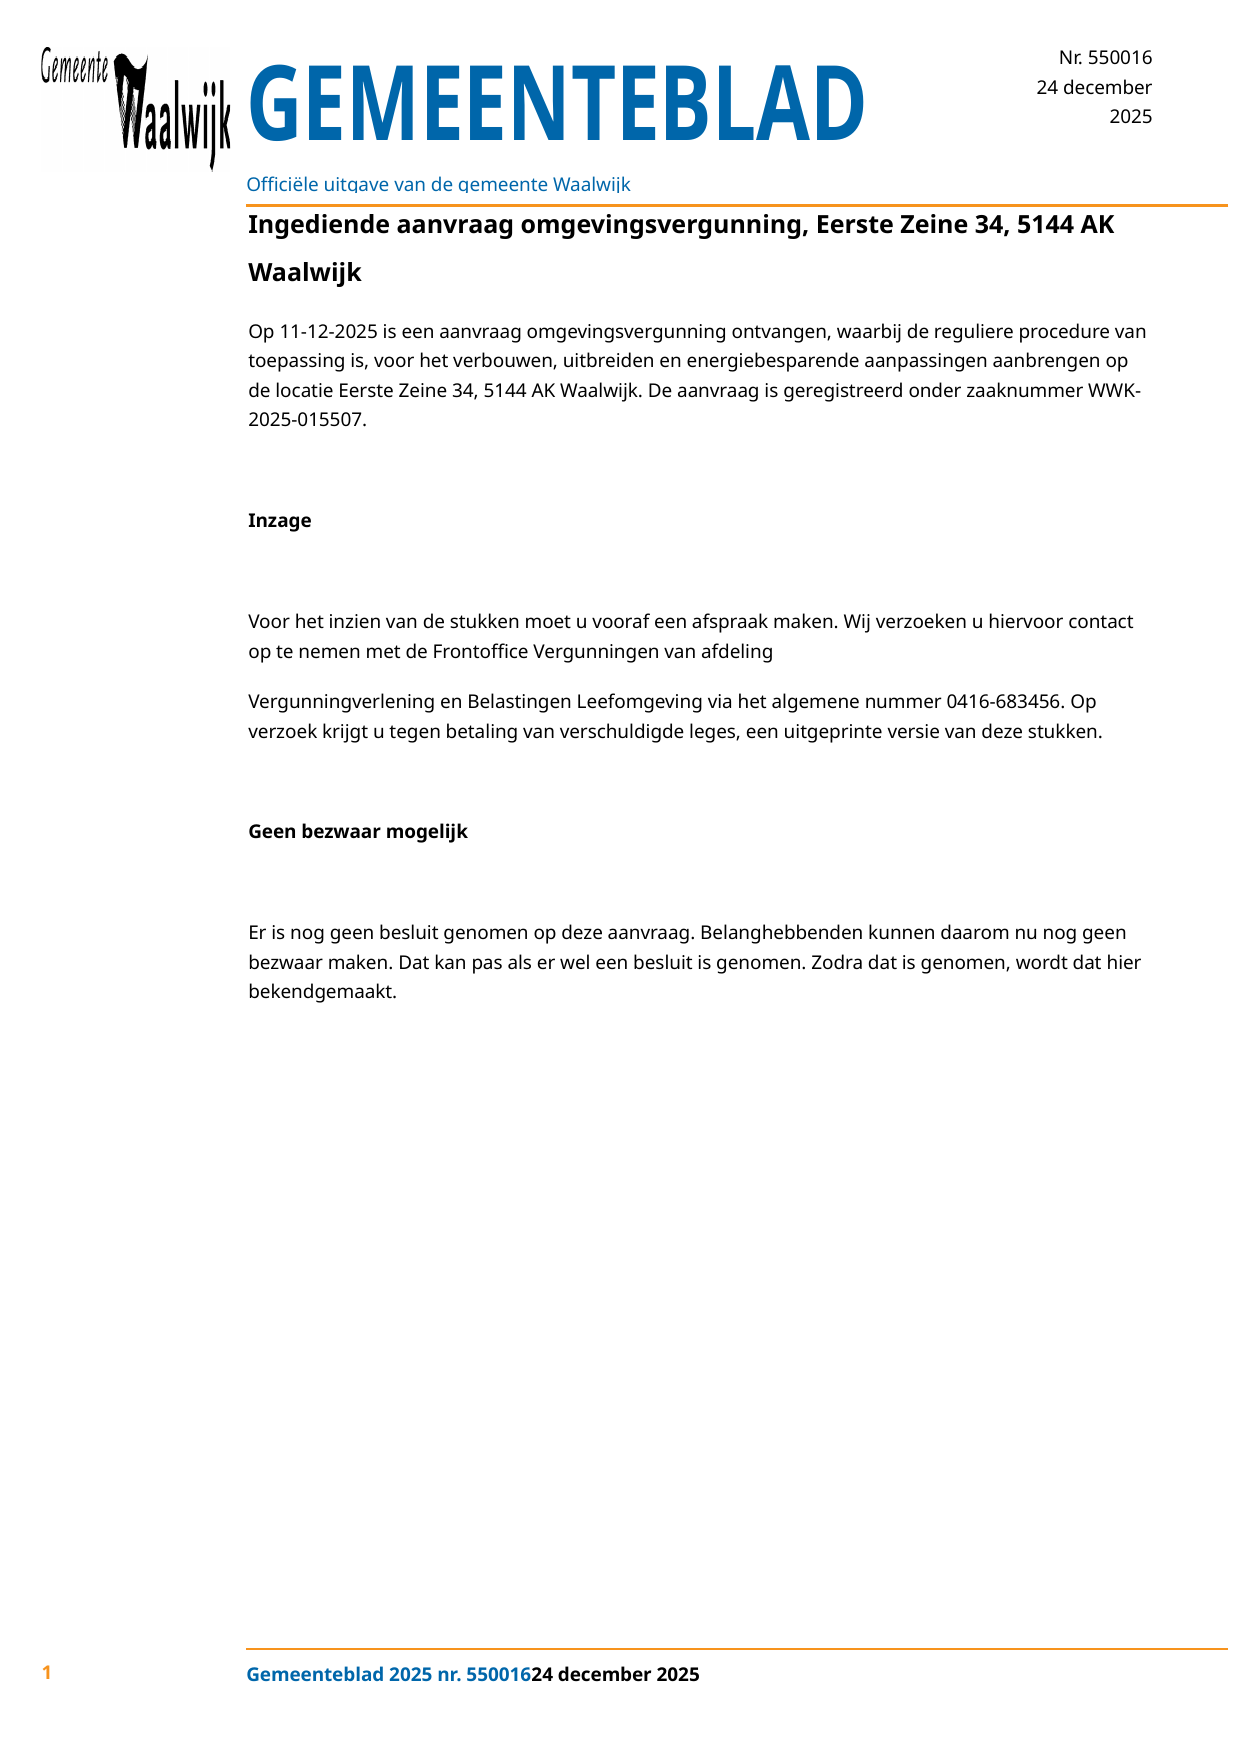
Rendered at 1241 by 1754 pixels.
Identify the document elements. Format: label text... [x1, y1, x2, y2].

text Er is nog geen besluit genomen op deze aanvraag. Belanghebbenden kunnen daarom nu nog geen bezwaar maken. Dat kan pas als er wel een besluit is genomen. Zodra dat is genomen, wordt dat hier bekendgemaakt. [248, 919, 1152, 1004]
text Geen bezwaar mogelijk [248, 819, 1152, 844]
picture [41, 47, 231, 172]
text Ingediende aanvraag omgevingsvergunning, Eerste Zeine 34, 5144 AK Waalwijk [248, 207, 1152, 288]
text Op 11-12-2025 is een aanvraag omgevingsvergunning ontvangen, waarbij de reguliere procedure van toepassing is, voor het verbouwen, uitbreiden en energiebesparende aanpassingen aanbrengen op de locatie Eerste Zeine 34, 5144 AK Waalwijk. De aanvraag is geregistreerd onder zaaknummer WWK-2025-015507. [248, 318, 1152, 432]
text Inzage [248, 507, 1152, 533]
text Voor het inzien van de stukken moet u vooraf een afspraak maken. Wij verzoeken u hiervoor contact op te nemen met de Frontoffice Vergunningen van afdeling [248, 608, 1152, 664]
text Vergunningverlening en Belastingen Leefomgeving via het algemene nummer 0416-683456. Op verzoek krijgt u tegen betaling van verschuldigde leges, een uitgeprinte versie van deze stukken. [248, 688, 1152, 744]
